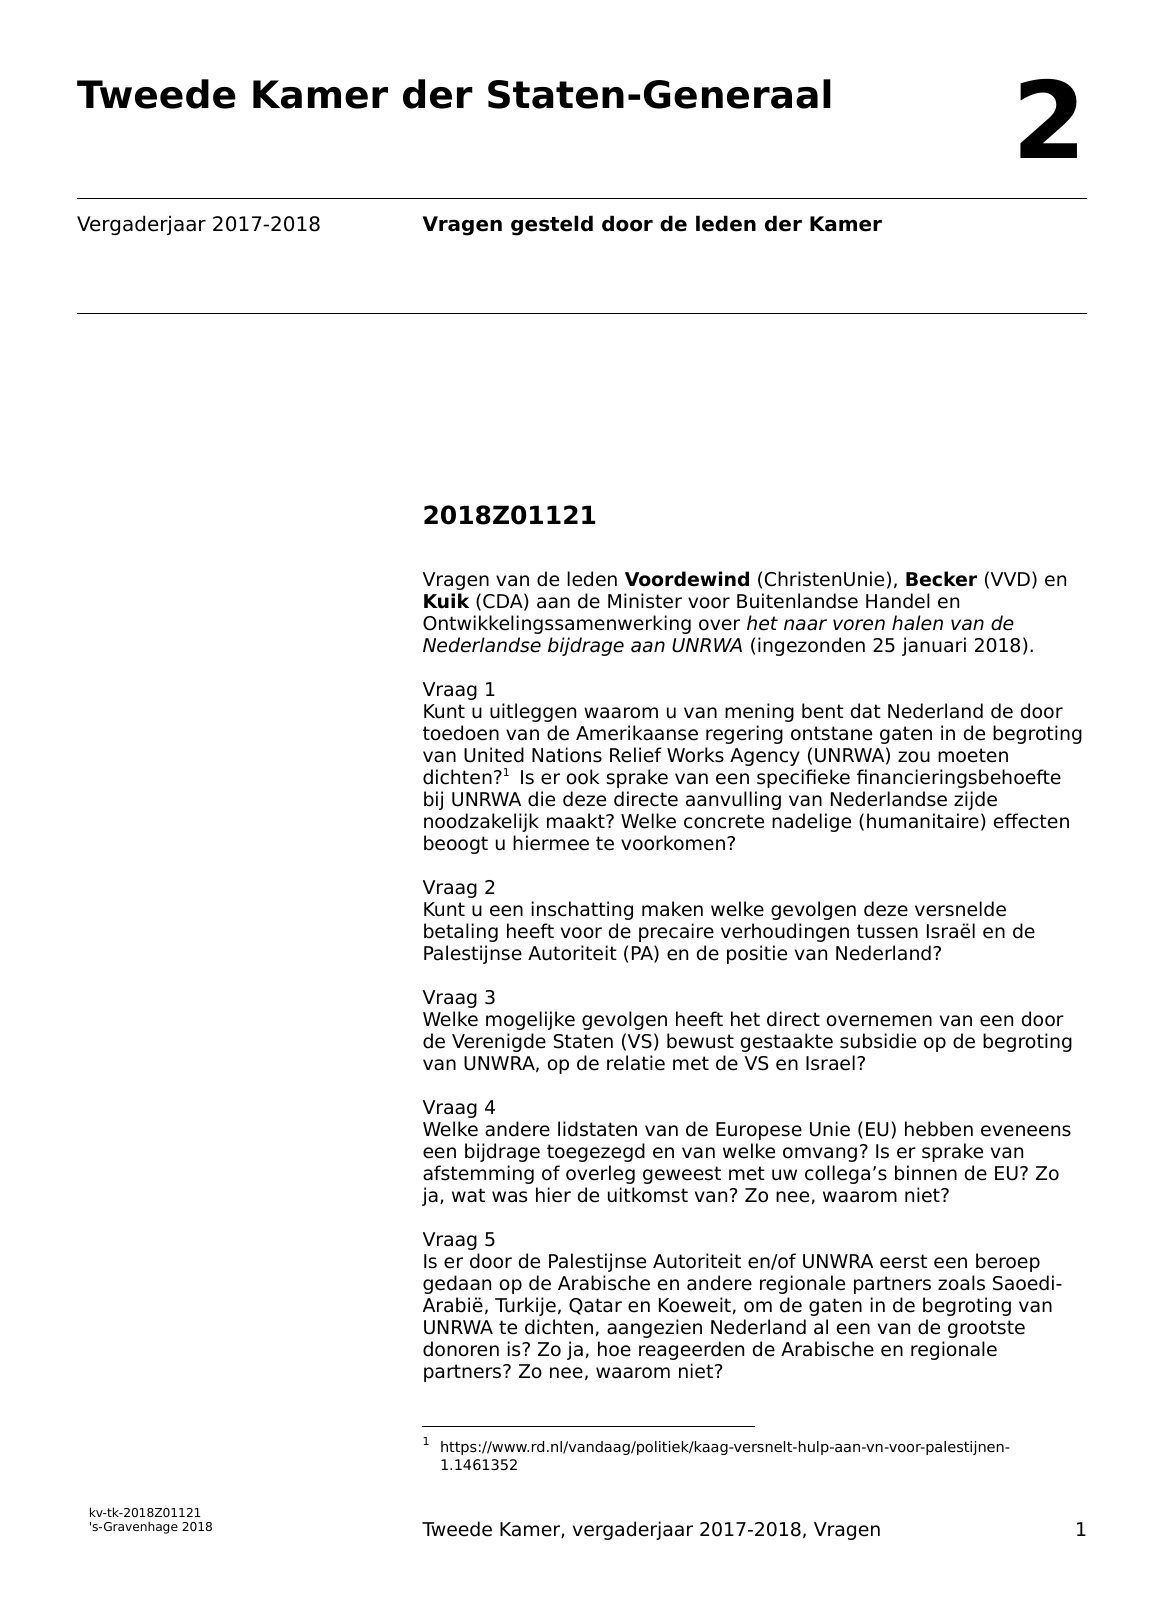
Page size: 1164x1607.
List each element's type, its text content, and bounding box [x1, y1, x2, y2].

text Kunt u uitleggen waarom u van mening bent dat Nederland de door toedoen van de Amerikaanse regering ontstane gaten in de begroting van United Nations Relief Works Agency (UNRWA) zou moeten dichten? Is er ook sprake van een specifieke financieringsbehoefte bij UNRWA die deze directe aanvulling van Nederlandse zijde noodzakelijk maakt? Welke concrete nadelige (humanitaire) effecten beoogt u hiermee te voorkomen? [422, 701, 1087, 855]
text Is er door de Palestijnse Autoriteit en/of UNWRA eerst een beroep gedaan op de Arabische en andere regionale partners zoals Saoedi-Arabië, Turkije, Qatar en Koeweit, om de gaten in de begroting van UNRWA te dichten, aangezien Nederland al een van de grootste donoren is? Zo ja, hoe reageerden de Arabische en regionale partners? Zo nee, waarom niet? [422, 1251, 1087, 1383]
table_header Tweede Kamer der Staten-Generaal [77, 59, 886, 198]
text https://www.rd.nl/vandaag/politiek/kaag-versnelt-hulp-aan-vn-voor-palestijnen-1.1461352 [422, 1435, 1087, 1474]
text Kunt u een inschatting maken welke gevolgen deze versnelde betaling heeft voor de precaire verhoudingen tussen Israël en de Palestijnse Autoriteit (PA) en de positie van Nederland? [422, 899, 1087, 965]
text Welke andere lidstaten van de Europese Unie (EU) hebben eveneens een bijdrage toegezegd en van welke omvang? Is er sprake van afstemming of overleg geweest met uw collega’s binnen de EU? Zo ja, wat was hier de uitkomst van? Zo nee, waarom niet? [422, 1119, 1087, 1207]
text Vraag 5 [422, 1229, 1087, 1251]
table_cell Vergaderjaar 2017-2018 [77, 199, 422, 313]
text Vraag 2 [422, 877, 1087, 899]
text Vraag 1 [422, 679, 1087, 701]
text 's-Gravenhage 2018 [88, 1520, 323, 1534]
text Vraag 3 [422, 987, 1087, 1009]
table_cell Vragen gesteld door de leden der Kamer [422, 199, 1087, 313]
text kv-tk-2018Z01121 [88, 1506, 323, 1520]
text 2018Z01121 [422, 501, 1087, 531]
table_header 2 [886, 59, 1087, 198]
text Vraag 4 [422, 1097, 1087, 1119]
text Vragen van de leden Voordewind (ChristenUnie), Becker (VVD) en Kuik (CDA) aan de Minister voor Buitenlandse Handel en Ontwikkelingssamenwerking over het naar voren halen van de Nederlandse bijdrage aan UNRWA (ingezonden 25 januari 2018). [422, 569, 1087, 657]
text Welke mogelijke gevolgen heeft het direct overnemen van een door de Verenigde Staten (VS) bewust gestaakte subsidie op de begroting van UNWRA, op de relatie met de VS en Israel? [422, 1009, 1087, 1075]
